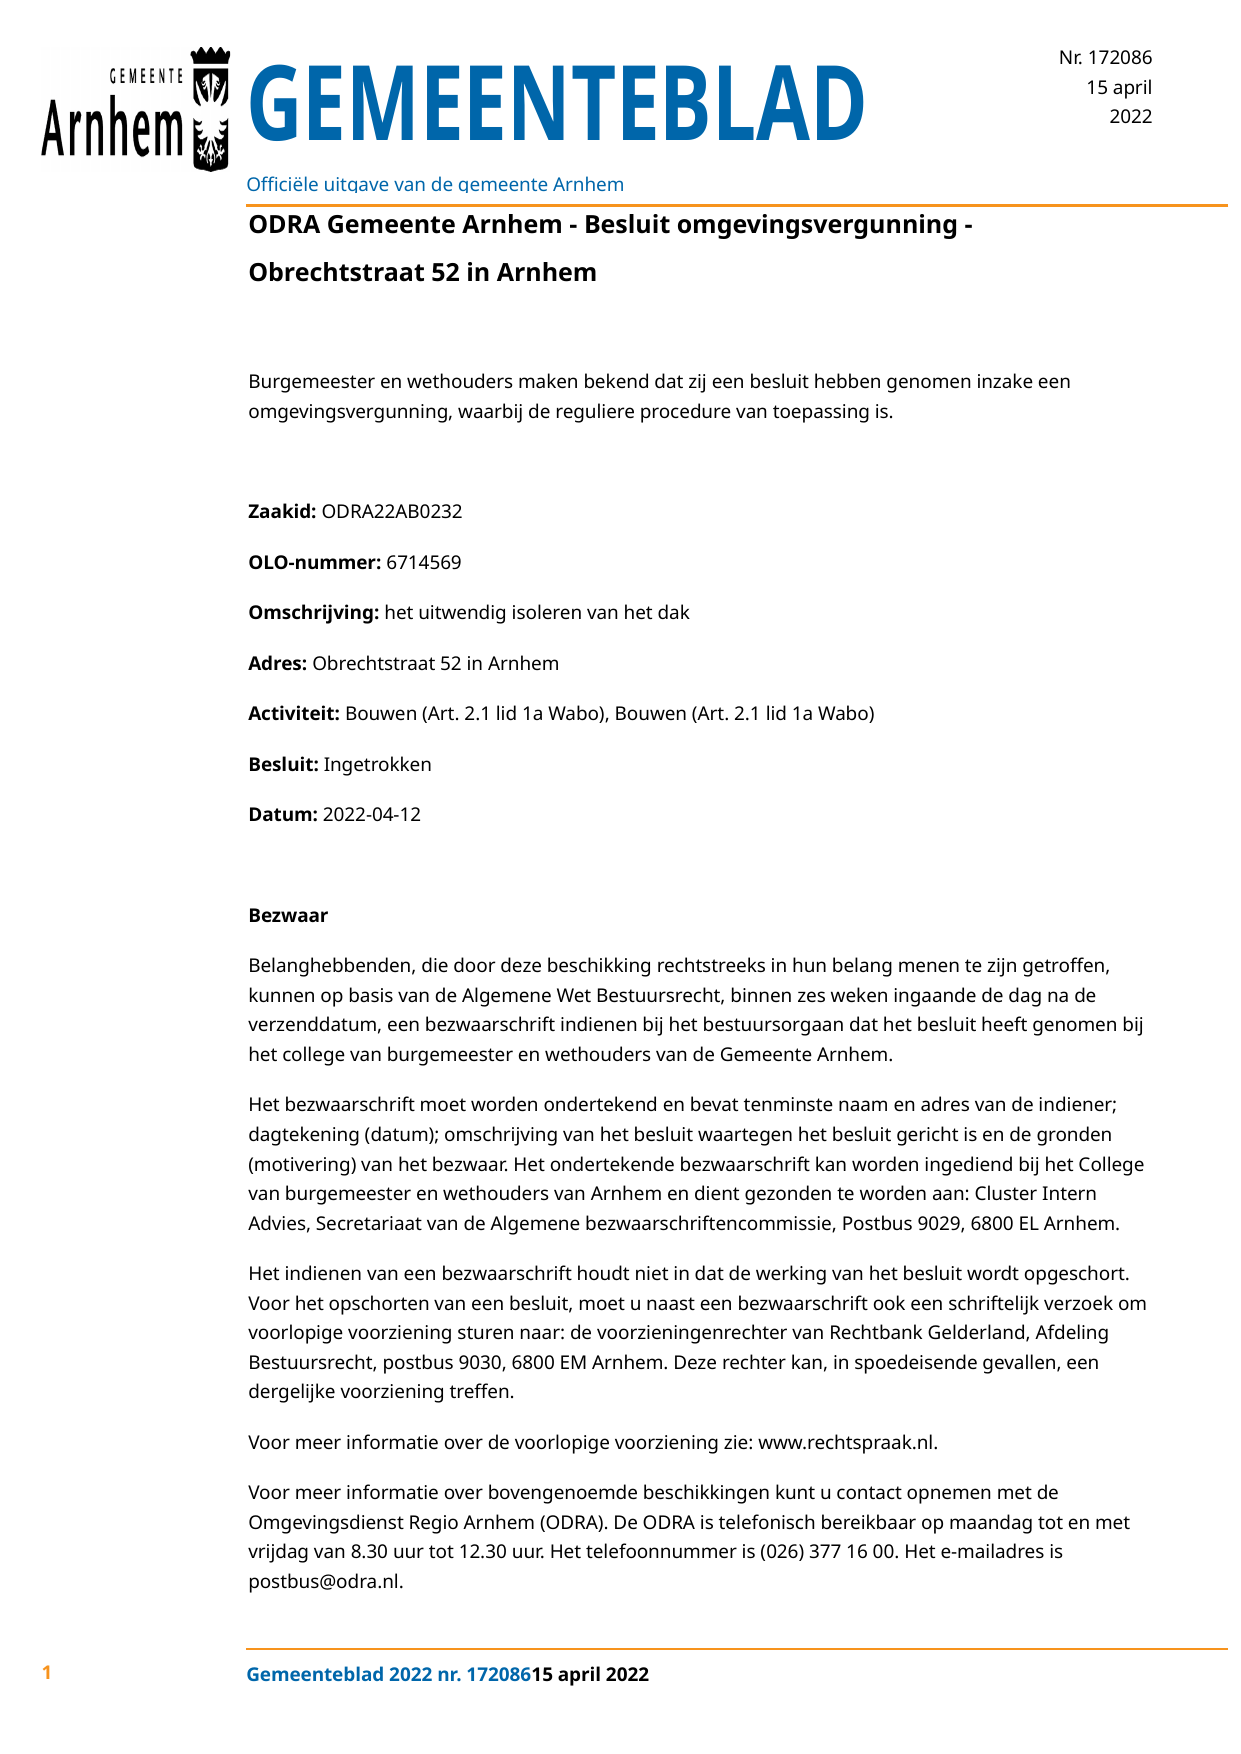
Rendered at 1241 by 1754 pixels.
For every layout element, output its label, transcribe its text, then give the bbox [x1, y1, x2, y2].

picture [41, 47, 231, 172]
text ODRA Gemeente Arnhem - Besluit omgevingsvergunning - Obrechtstraat 52 in Arnhem [248, 207, 1152, 288]
text Het indienen van een bezwaarschrift houdt niet in dat de werking van het besluit wordt opgeschort. Voor het opschorten van een besluit, moet u naast een bezwaarschrift ook een schriftelijk verzoek om voorlopige voorziening sturen naar: de voorzieningenrechter van Rechtbank Gelderland, Afdeling Bestuursrecht, postbus 9030, 6800 EM Arnhem. Deze rechter kan, in spoedeisende gevallen, een dergelijke voorziening treffen. [248, 1260, 1152, 1404]
text Activiteit: Bouwen (Art. 2.1 lid 1a Wabo), Bouwen (Art. 2.1 lid 1a Wabo) [248, 700, 1152, 726]
text Voor meer informatie over bovengenoemde beschikkingen kunt u contact opnemen met de Omgevingsdienst Regio Arnhem (ODRA). De ODRA is telefonisch bereikbaar op maandag tot en met vrijdag van 8.30 uur tot 12.30 uur. Het telefoonnummer is (026) 377 16 00. Het e-mailadres is postbus@odra.nl. [248, 1479, 1152, 1594]
text Het bezwaarschrift moet worden ondertekend en bevat tenminste naam en adres van de indiener; dagtekening (datum); omschrijving van het besluit waartegen het besluit gericht is en de gronden (motivering) van het bezwaar. Het ondertekende bezwaarschrift kan worden ingediend bij het College van burgemeester en wethouders van Arnhem en dient gezonden te worden aan: Cluster Intern Advies, Secretariaat van de Algemene bezwaarschriftencommissie, Postbus 9029, 6800 EL Arnhem. [248, 1092, 1152, 1236]
text Omschrijving: het uitwendig isoleren van het dak [248, 599, 1152, 625]
text Bezwaar [248, 902, 1152, 928]
text Besluit: Ingetrokken [248, 751, 1152, 777]
text Belanghebbenden, die door deze beschikking rechtstreeks in hun belang menen te zijn getroffen, kunnen op basis van de Algemene Wet Bestuursrecht, binnen zes weken ingaande de dag na de verzenddatum, een bezwaarschrift indienen bij het bestuursorgaan dat het besluit heeft genomen bij het college van burgemeester en wethouders van de Gemeente Arnhem. [248, 952, 1152, 1067]
text Voor meer informatie over de voorlopige voorziening zie: www.rechtspraak.nl. [248, 1429, 1152, 1455]
text Adres: Obrechtstraat 52 in Arnhem [248, 650, 1152, 676]
text Burgemeester en wethouders maken bekend dat zij een besluit hebben genomen inzake een omgevingsvergunning, waarbij de reguliere procedure van toepassing is. [248, 368, 1152, 424]
text Zaakid: ODRA22AB0232 [248, 499, 1152, 524]
text Datum: 2022-04-12 [248, 801, 1152, 827]
text OLO-nummer: 6714569 [248, 549, 1152, 575]
